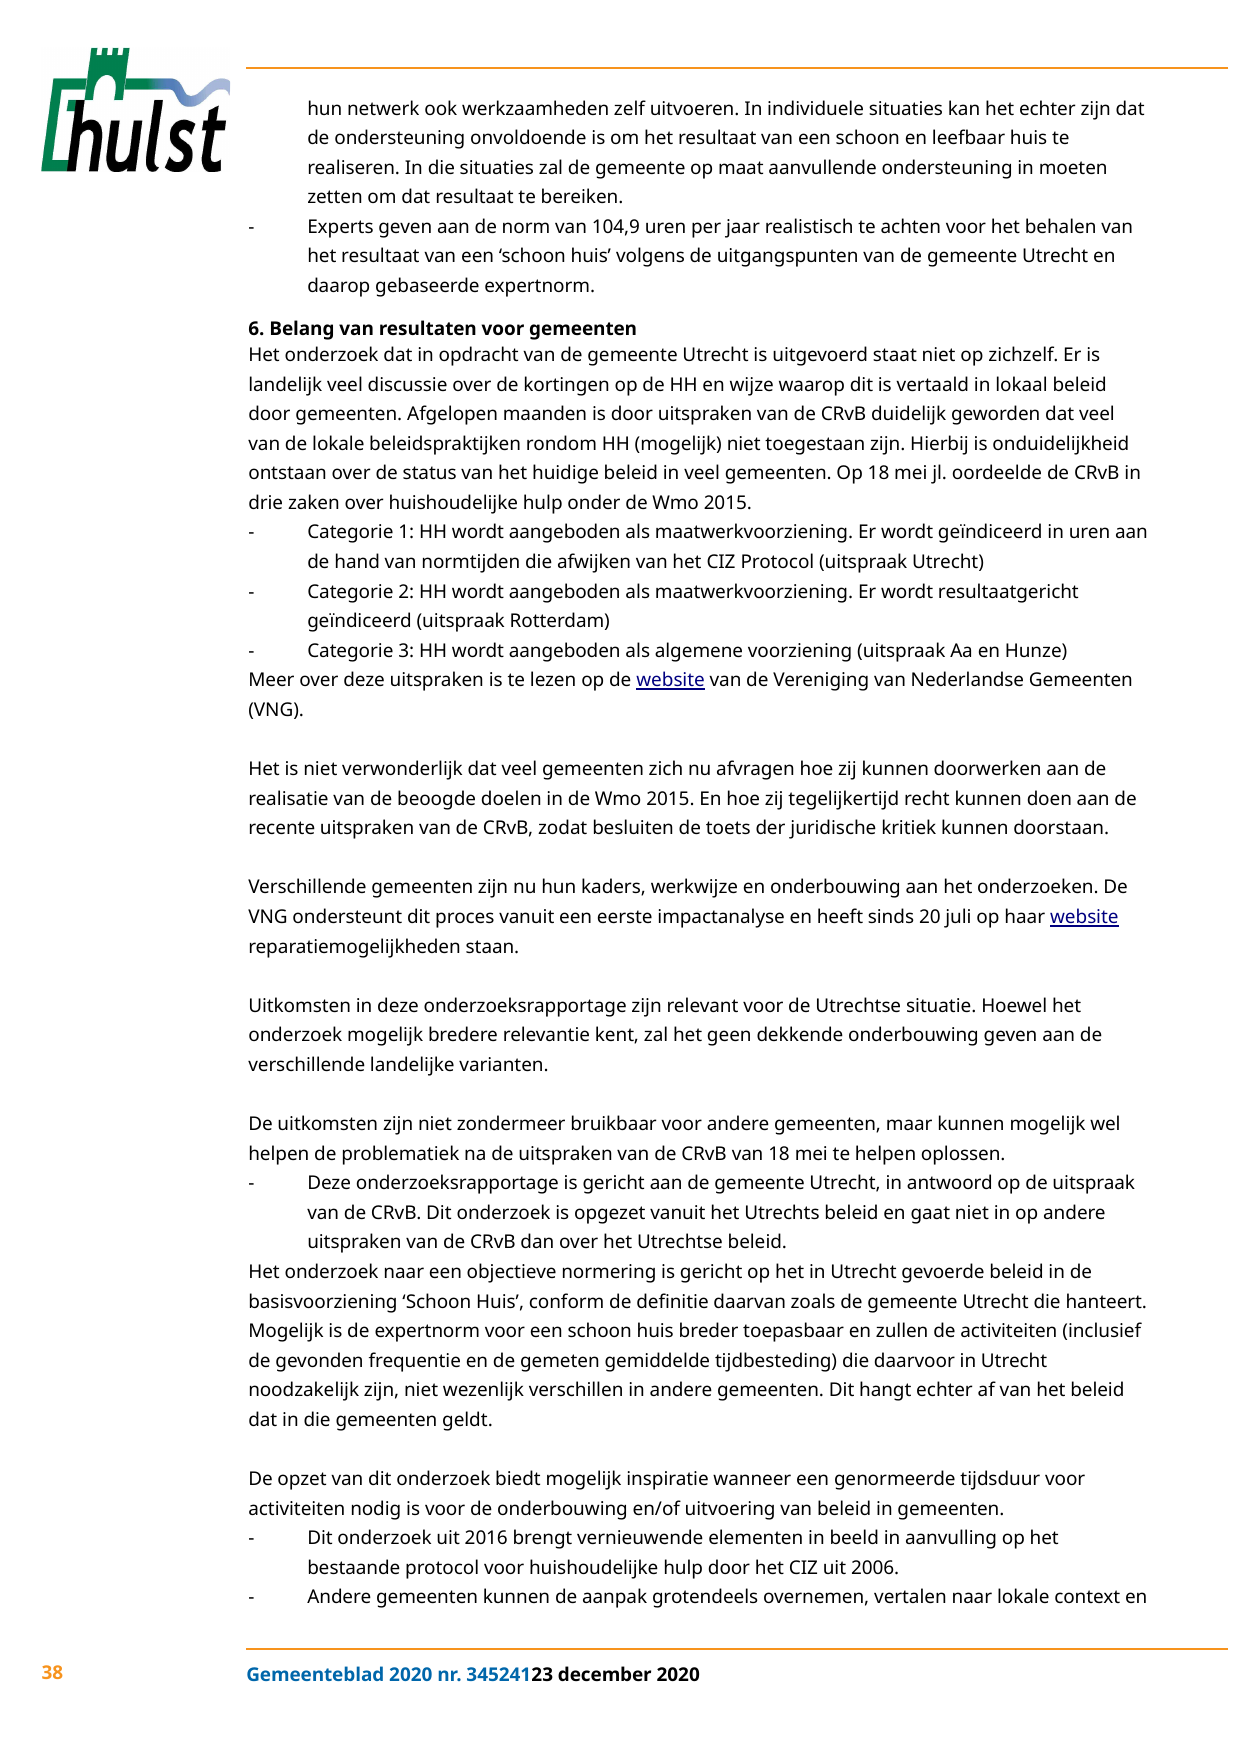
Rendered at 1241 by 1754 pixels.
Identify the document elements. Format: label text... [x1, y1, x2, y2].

list Categorie 3: HH wordt aangeboden als algemene voorziening (uitspraak Aa en Hunze) [248, 637, 1152, 663]
list Categorie 1: HH wordt aangeboden als maatwerkvoorziening. Er wordt geïndiceerd in uren aan de hand van normtijden die afwijken van het CIZ Protocol (uitspraak Utrecht) [248, 519, 1152, 574]
text De uitkomsten zijn niet zondermeer bruikbaar voor andere gemeenten, maar kunnen mogelijk wel helpen de problematiek na de uitspraken van de CRvB van 18 mei te helpen oplossen. [248, 1110, 1152, 1166]
text Het onderzoek naar een objectieve normering is gericht op het in Utrecht gevoerde beleid in de basisvoorziening ‘Schoon Huis’, conform de definitie daarvan zoals de gemeente Utrecht die hanteert. Mogelijk is de expertnorm voor een schoon huis breder toepasbaar en zullen de activiteiten (inclusief de gevonden frequentie en de gemeten gemiddelde tijdbesteding) die daarvoor in Utrecht noodzakelijk zijn, niet wezenlijk verschillen in andere gemeenten. Dit hangt echter af van het beleid dat in die gemeenten geldt. [248, 1258, 1152, 1432]
text Verschillende gemeenten zijn nu hun kaders, werkwijze en onderbouwing aan het onderzoeken. De VNG ondersteunt dit proces vanuit een eerste impactanalyse en heeft sinds 20 juli op haar website reparatiemogelijkheden staan. [248, 874, 1152, 958]
list Experts geven aan de norm van 104,9 uren per jaar realistisch te achten voor het behalen van het resultaat van een ‘schoon huis’ volgens de uitgangspunten van de gemeente Utrecht en daarop gebaseerde expertnorm. [248, 213, 1152, 298]
text Het onderzoek dat in opdracht van de gemeente Utrecht is uitgevoerd staat niet op zichzelf. Er is landelijk veel discussie over de kortingen op de HH en wijze waarop dit is vertaald in lokaal beleid door gemeenten. Afgelopen maanden is door uitspraken van de CRvB duidelijk geworden dat veel van de lokale beleidspraktijken rondom HH (mogelijk) niet toegestaan zijn. Hierbij is onduidelijkheid ontstaan over de status van het huidige beleid in veel gemeenten. Op 18 mei jl. oordeelde de CRvB in drie zaken over huishoudelijke hulp onder de Wmo 2015. [248, 341, 1152, 515]
text Het is niet verwonderlijk dat veel gemeenten zich nu afvragen hoe zij kunnen doorwerken aan de realisatie van de beoogde doelen in de Wmo 2015. En hoe zij tegelijkertijd recht kunnen doen aan de recente uitspraken van de CRvB, zodat besluiten de toets der juridische kritiek kunnen doorstaan. [248, 755, 1152, 840]
text De opzet van dit onderzoek biedt mogelijk inspiratie wanneer een genormeerde tijdsduur voor activiteiten nodig is voor de onderbouwing en/of uitvoering van beleid in gemeenten. [248, 1465, 1152, 1521]
text 6. Belang van resultaten voor gemeenten [248, 315, 1152, 341]
list hun netwerk ook werkzaamheden zelf uitvoeren. In individuele situaties kan het echter zijn dat de ondersteuning onvoldoende is om het resultaat van een schoon en leefbaar huis te realiseren. In die situaties zal de gemeente op maat aanvullende ondersteuning in moeten zetten om dat resultaat te bereiken. [248, 95, 1152, 209]
text Uitkomsten in deze onderzoeksrapportage zijn relevant voor de Utrechtse situatie. Hoewel het onderzoek mogelijk bredere relevantie kent, zal het geen dekkende onderbouwing geven aan de verschillende landelijke varianten. [248, 992, 1152, 1077]
list Dit onderzoek uit 2016 brengt vernieuwende elementen in beeld in aanvulling op het bestaande protocol voor huishoudelijke hulp door het CIZ uit 2006. [248, 1524, 1152, 1580]
list Andere gemeenten kunnen de aanpak grotendeels overnemen, vertalen naar lokale context en [248, 1584, 1152, 1609]
text Meer over deze uitspraken is te lezen op de website van de Vereniging van Nederlandse Gemeenten (VNG). [248, 667, 1152, 722]
list Categorie 2: HH wordt aangeboden als maatwerkvoorziening. Er wordt resultaatgericht geïndiceerd (uitspraak Rotterdam) [248, 578, 1152, 633]
picture [41, 47, 231, 172]
list Deze onderzoeksrapportage is gericht aan de gemeente Utrecht, in antwoord op de uitspraak van de CRvB. Dit onderzoek is opgezet vanuit het Utrechts beleid en gaat niet in op andere uitspraken van de CRvB dan over het Utrechtse beleid. [248, 1169, 1152, 1254]
